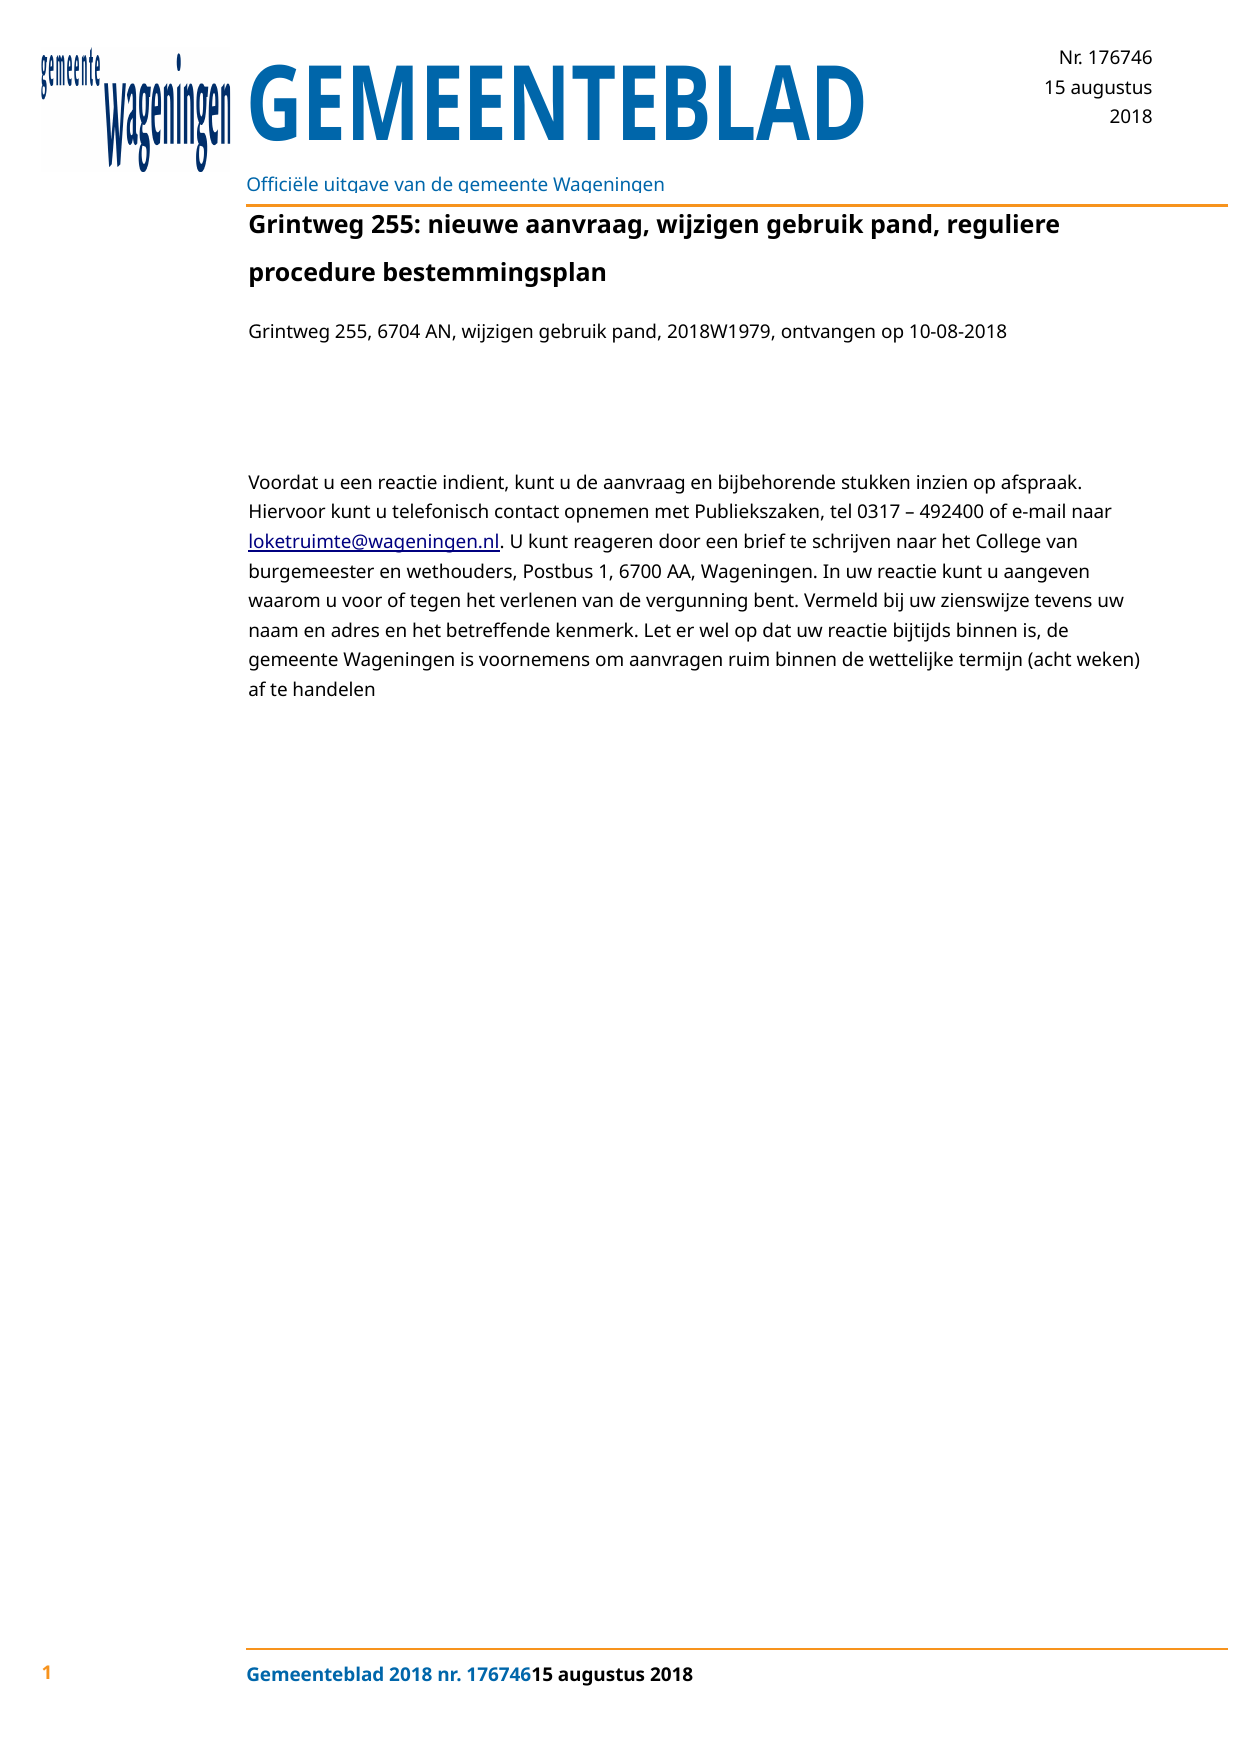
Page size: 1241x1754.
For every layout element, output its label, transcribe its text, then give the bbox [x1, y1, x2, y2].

text Grintweg 255, 6704 AN, wijzigen gebruik pand, 2018W1979, ontvangen op 10-08-2018 [248, 318, 1152, 344]
text Grintweg 255: nieuwe aanvraag, wijzigen gebruik pand, reguliere procedure bestemmingsplan [248, 207, 1152, 288]
text Voordat u een reactie indient, kunt u de aanvraag en bijbehorende stukken inzien op afspraak. Hiervoor kunt u telefonisch contact opnemen met Publiekszaken, tel 0317 – 492400 of e-mail naar loketruimte@wageningen.nl. U kunt reageren door een brief te schrijven naar het College van burgemeester en wethouders, Postbus 1, 6700 AA, Wageningen. In uw reactie kunt u aangeven waarom u voor of tegen het verlenen van de vergunning bent. Vermeld bij uw zienswijze tevens uw naam en adres en het betreffende kenmerk. Let er wel op dat uw reactie bijtijds binnen is, de gemeente Wageningen is voornemens om aanvragen ruim binnen de wettelijke termijn (acht weken) af te handelen [248, 469, 1152, 702]
picture [41, 47, 231, 172]
